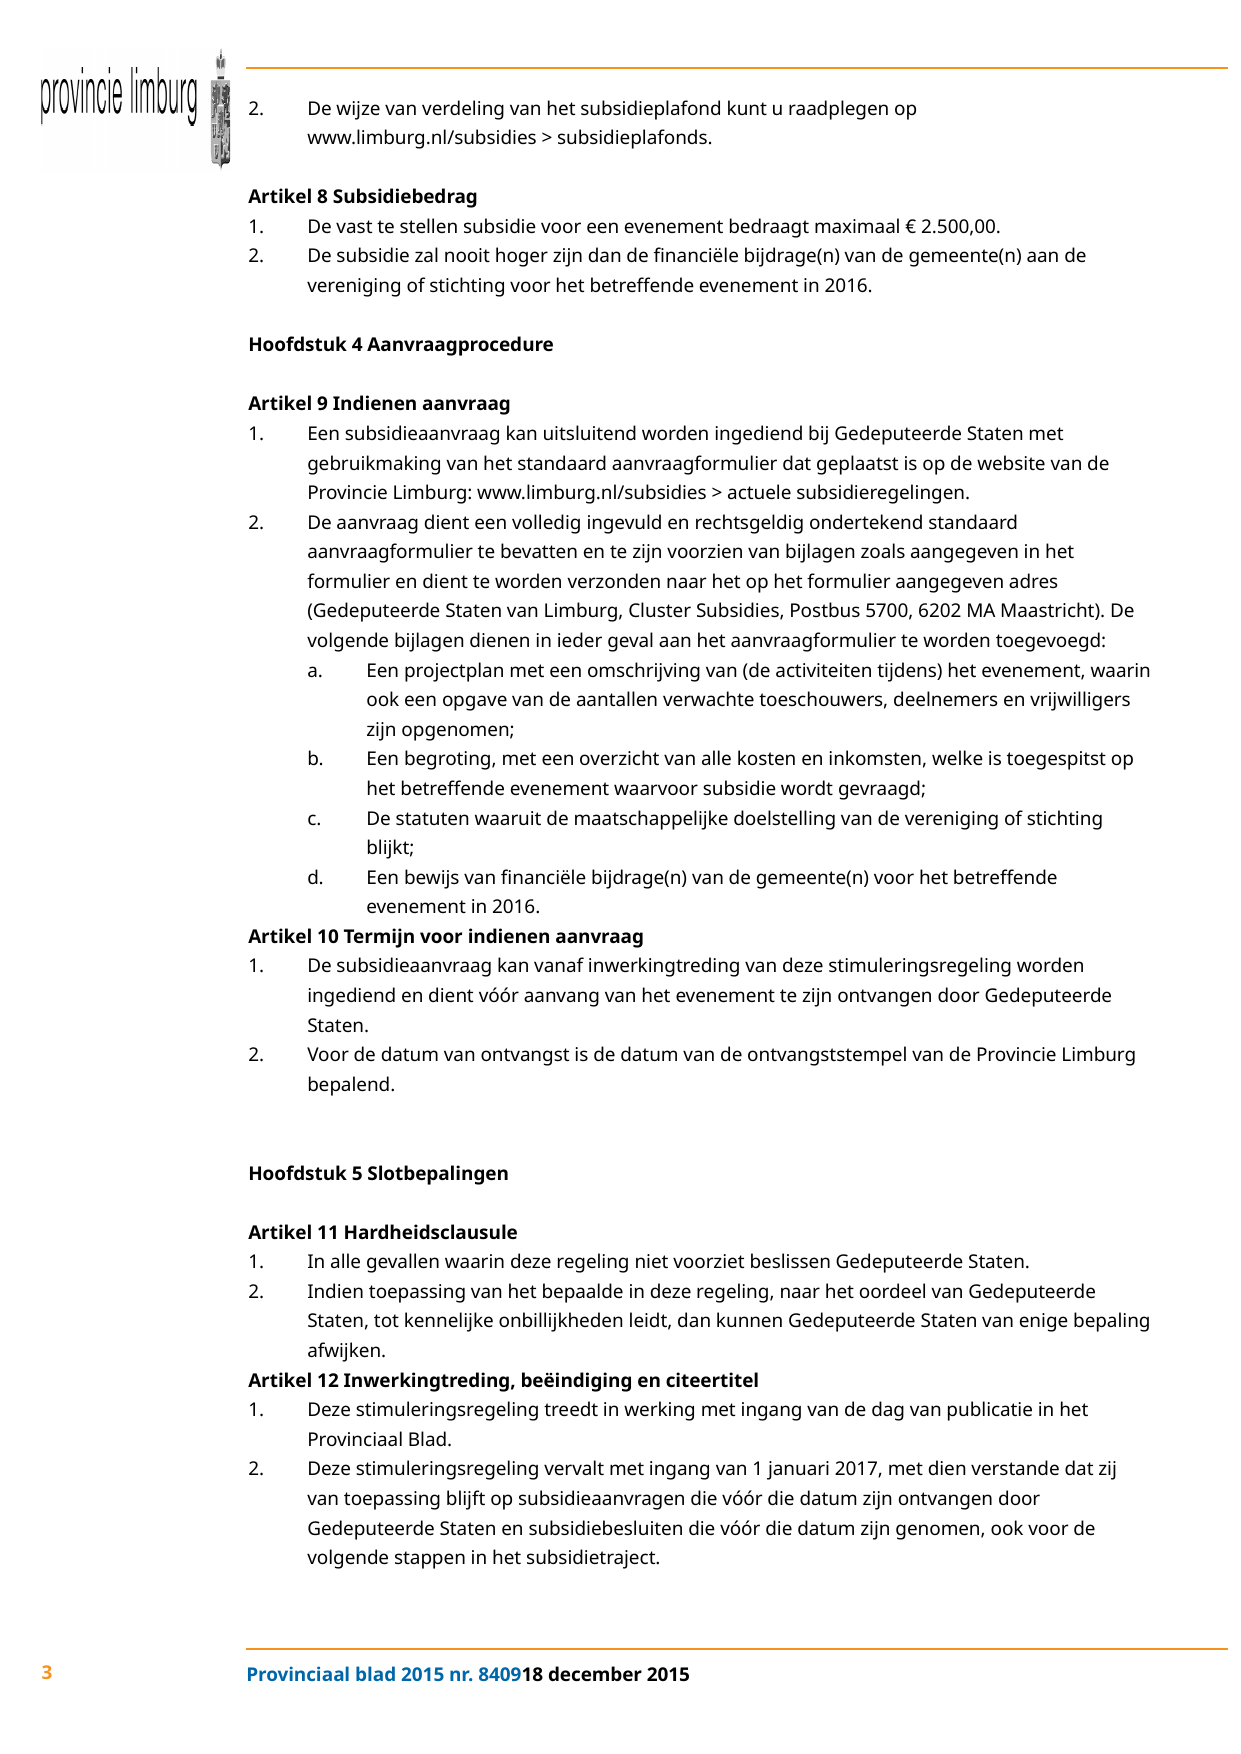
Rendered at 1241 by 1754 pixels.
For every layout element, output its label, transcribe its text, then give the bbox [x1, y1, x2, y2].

list Voor de datum van ontvangst is de datum van de ontvangststempel van de Provincie Limburg bepalend. [248, 1041, 1152, 1097]
list De aanvraag dient een volledig ingevuld en rechtsgeldig ondertekend standaard aanvraagformulier te bevatten en te zijn voorzien van bijlagen zoals aangegeven in het formulier en dient te worden verzonden naar het op het formulier aangegeven adres (Gedeputeerde Staten van Limburg, Cluster Subsidies, Postbus 5700, 6202 MA Maastricht). De volgende bijlagen dienen in ieder geval aan het aanvraagformulier te worden toegevoegd: [248, 509, 1152, 653]
list Een bewijs van financiële bijdrage(n) van de gemeente(n) voor het betreffende evenement in 2016. [307, 864, 1152, 919]
list De statuten waaruit de maatschappelijke doelstelling van de vereniging of stichting blijkt; [307, 805, 1152, 860]
text Hoofdstuk 4 Aanvraagprocedure [248, 331, 1152, 357]
list Deze stimuleringsregeling vervalt met ingang van 1 januari 2017, met dien verstande dat zij van toepassing blijft op subsidieaanvragen die vóór die datum zijn ontvangen door Gedeputeerde Staten en subsidiebesluiten die vóór die datum zijn genomen, ook voor de volgende stappen in het subsidietraject. [248, 1456, 1152, 1570]
text Artikel 12 Inwerkingtreding, beëindiging en citeertitel [248, 1367, 1152, 1393]
text Artikel 8 Subsidiebedrag [248, 183, 1152, 209]
picture [41, 47, 231, 172]
list De subsidie zal nooit hoger zijn dan de financiële bijdrage(n) van de gemeente(n) aan de vereniging of stichting voor het betreffende evenement in 2016. [248, 243, 1152, 298]
list Indien toepassing van het bepaalde in deze regeling, naar het oordeel van Gedeputeerde Staten, tot kennelijke onbillijkheden leidt, dan kunnen Gedeputeerde Staten van enige bepaling afwijken. [248, 1278, 1152, 1363]
list Een projectplan met een omschrijving van (de activiteiten tijdens) het evenement, waarin ook een opgave van de aantallen verwachte toeschouwers, deelnemers en vrijwilligers zijn opgenomen; [307, 657, 1152, 742]
list Een subsidieaanvraag kan uitsluitend worden ingediend bij Gedeputeerde Staten met gebruikmaking van het standaard aanvraagformulier dat geplaatst is op de website van de Provincie Limburg: www.limburg.nl/subsidies > actuele subsidieregelingen. [248, 420, 1152, 505]
list De subsidieaanvraag kan vanaf inwerkingtreding van deze stimuleringsregeling worden ingediend en dient vóór aanvang van het evenement te zijn ontvangen door Gedeputeerde Staten. [248, 953, 1152, 1038]
list De wijze van verdeling van het subsidieplafond kunt u raadplegen op www.limburg.nl/subsidies > subsidieplafonds. [248, 95, 1152, 150]
list In alle gevallen waarin deze regeling niet voorziet beslissen Gedeputeerde Staten. [248, 1248, 1152, 1274]
list Deze stimuleringsregeling treedt in werking met ingang van de dag van publicatie in het Provinciaal Blad. [248, 1396, 1152, 1452]
text Artikel 9 Indienen aanvraag [248, 391, 1152, 416]
text Artikel 11 Hardheidsclausule [248, 1219, 1152, 1245]
text Artikel 10 Termijn voor indienen aanvraag [248, 923, 1152, 949]
list De vast te stellen subsidie voor een evenement bedraagt maximaal € 2.500,00. [248, 213, 1152, 239]
text Hoofdstuk 5 Slotbepalingen [248, 1160, 1152, 1186]
list Een begroting, met een overzicht van alle kosten en inkomsten, welke is toegespitst op het betreffende evenement waarvoor subsidie wordt gevraagd; [307, 746, 1152, 801]
